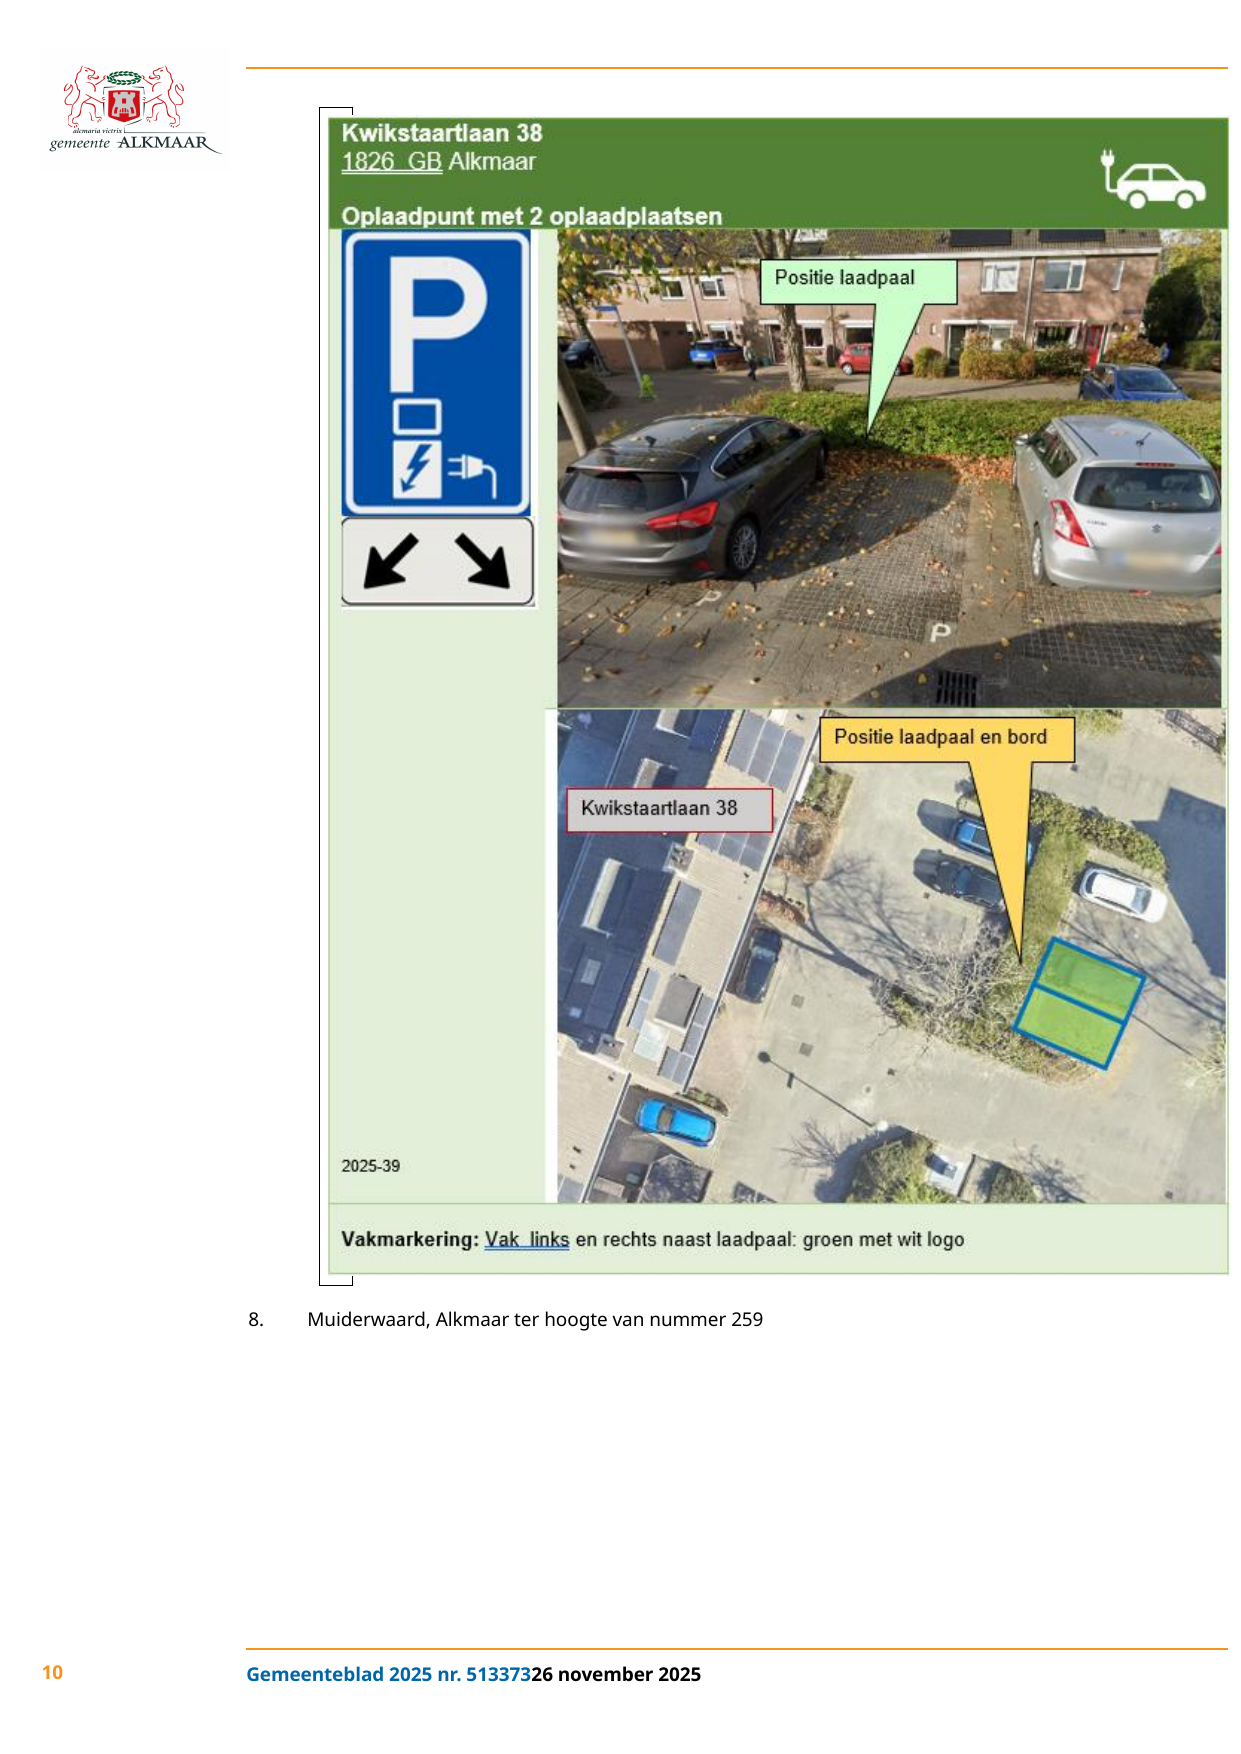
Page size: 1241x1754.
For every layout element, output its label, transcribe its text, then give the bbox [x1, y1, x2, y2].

picture [327, 115, 1232, 1276]
picture [41, 47, 231, 172]
list Muiderwaard, Alkmaar ter hoogte van nummer 259 [248, 1306, 1152, 1332]
